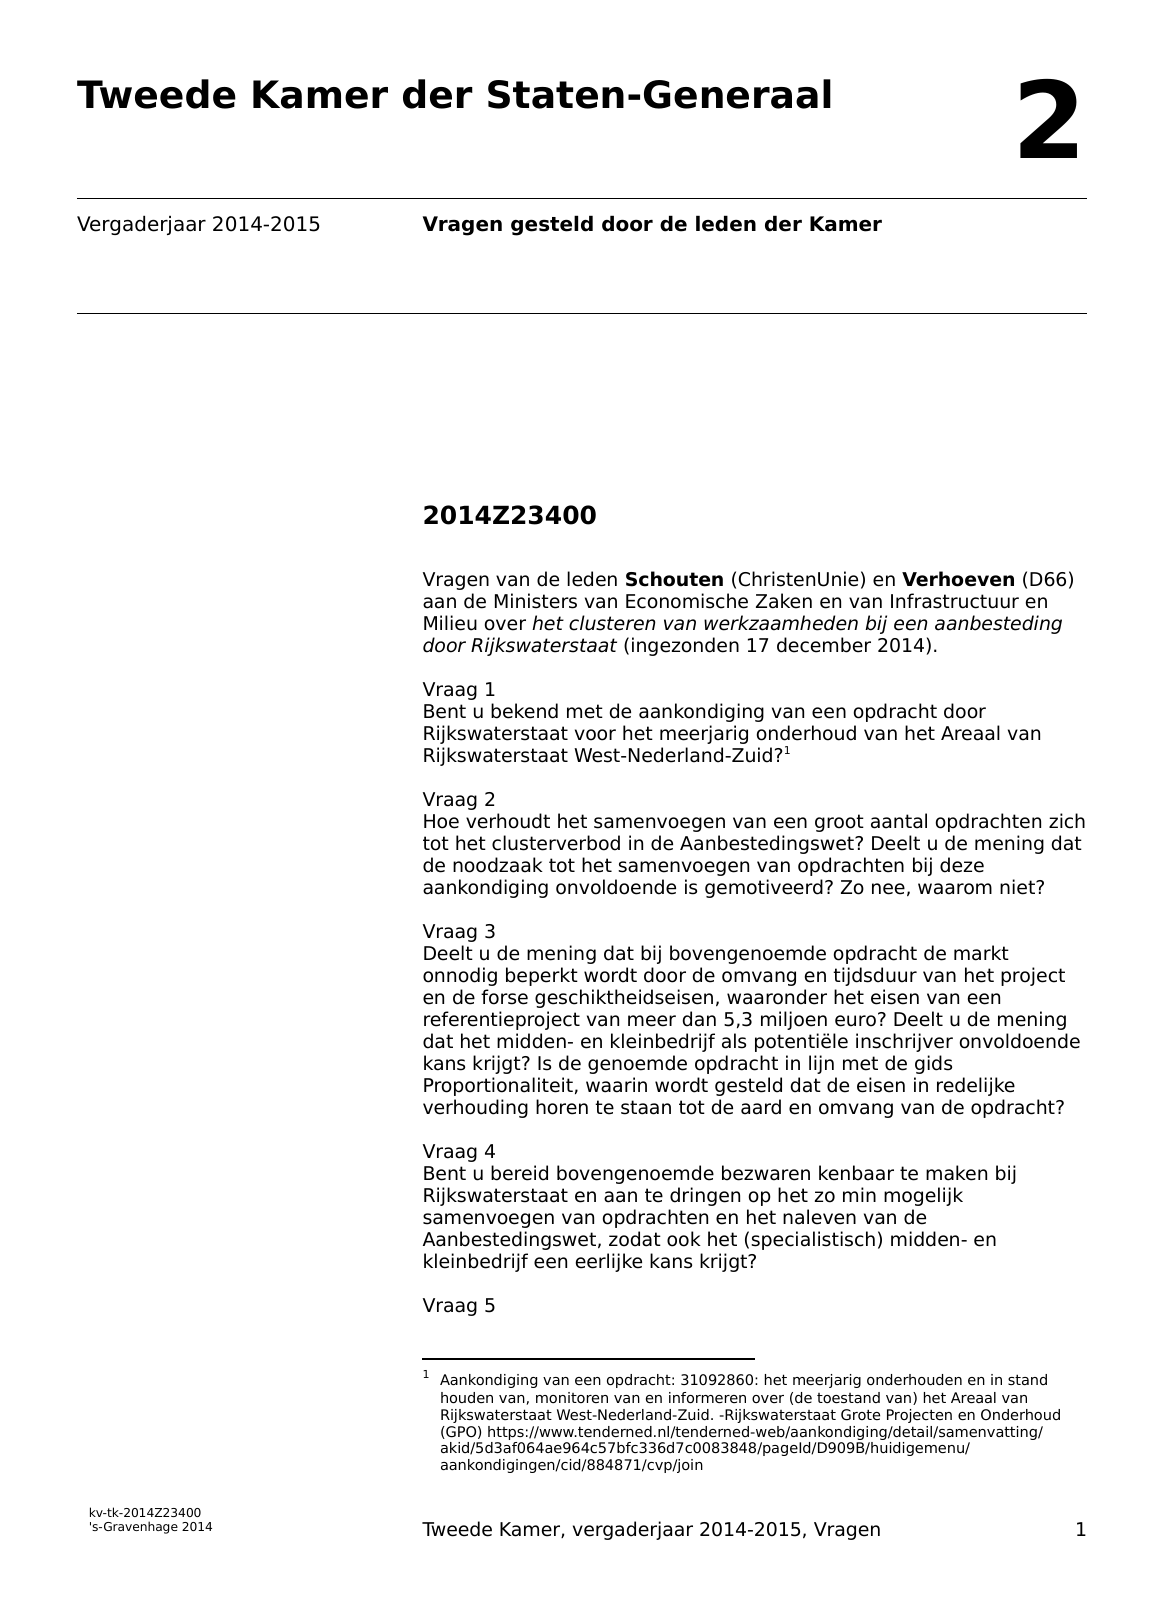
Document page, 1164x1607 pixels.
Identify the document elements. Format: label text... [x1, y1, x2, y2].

text Vraag 4 [422, 1141, 1087, 1163]
text Vraag 3 [422, 921, 1087, 943]
table_header Tweede Kamer der Staten-Generaal [77, 59, 886, 198]
text Bent u bekend met de aankondiging van een opdracht door Rijkswaterstaat voor het meerjarig onderhoud van het Areaal van Rijkswaterstaat West-Nederland-Zuid? [422, 701, 1087, 767]
text Vragen van de leden Schouten (ChristenUnie) en Verhoeven (D66) aan de Ministers van Economische Zaken en van Infrastructuur en Milieu over het clusteren van werkzaamheden bij een aanbesteding door Rijkswaterstaat (ingezonden 17 december 2014). [422, 569, 1087, 657]
text Bent u bereid bovengenoemde bezwaren kenbaar te maken bij Rijkswaterstaat en aan te dringen op het zo min mogelijk samenvoegen van opdrachten en het naleven van de Aanbestedingswet, zodat ook het (specialistisch) midden- en kleinbedrijf een eerlijke kans krijgt? [422, 1163, 1087, 1273]
table_cell Vergaderjaar 2014-2015 [77, 199, 422, 313]
text 's-Gravenhage 2014 [88, 1520, 323, 1534]
text kv-tk-2014Z23400 [88, 1506, 323, 1520]
table_header 2 [886, 59, 1087, 198]
text Vraag 2 [422, 789, 1087, 811]
text Deelt u de mening dat bij bovengenoemde opdracht de markt onnodig beperkt wordt door de omvang en tijdsduur van het project en de forse geschiktheidseisen, waaronder het eisen van een referentieproject van meer dan 5,3 miljoen euro? Deelt u de mening dat het midden- en kleinbedrijf als potentiële inschrijver onvoldoende kans krijgt? Is de genoemde opdracht in lijn met de gids Proportionaliteit, waarin wordt gesteld dat de eisen in redelijke verhouding horen te staan tot de aard en omvang van de opdracht? [422, 943, 1087, 1119]
text Hoe verhoudt het samenvoegen van een groot aantal opdrachten zich tot het clusterverbod in de Aanbestedingswet? Deelt u de mening dat de noodzaak tot het samenvoegen van opdrachten bij deze aankondiging onvoldoende is gemotiveerd? Zo nee, waarom niet? [422, 811, 1087, 899]
text Aankondiging van een opdracht: 31092860: het meerjarig onderhouden en in stand houden van, monitoren van en informeren over (de toestand van) het Areaal van Rijkswaterstaat West-Nederland-Zuid. -Rijkswaterstaat Grote Projecten en Onderhoud (GPO) https://www.tenderned.nl/tenderned-web/aankondiging/detail/samenvatting/akid/5d3af064ae964c57bfc336d7c0083848/pageId/D909B/huidigemenu/aankondigingen/cid/884871/cvp/join [422, 1368, 1087, 1474]
text Vraag 1 [422, 679, 1087, 701]
text 2014Z23400 [422, 501, 1087, 531]
table_cell Vragen gesteld door de leden der Kamer [422, 199, 1087, 313]
text Vraag 5 [422, 1295, 1087, 1317]
